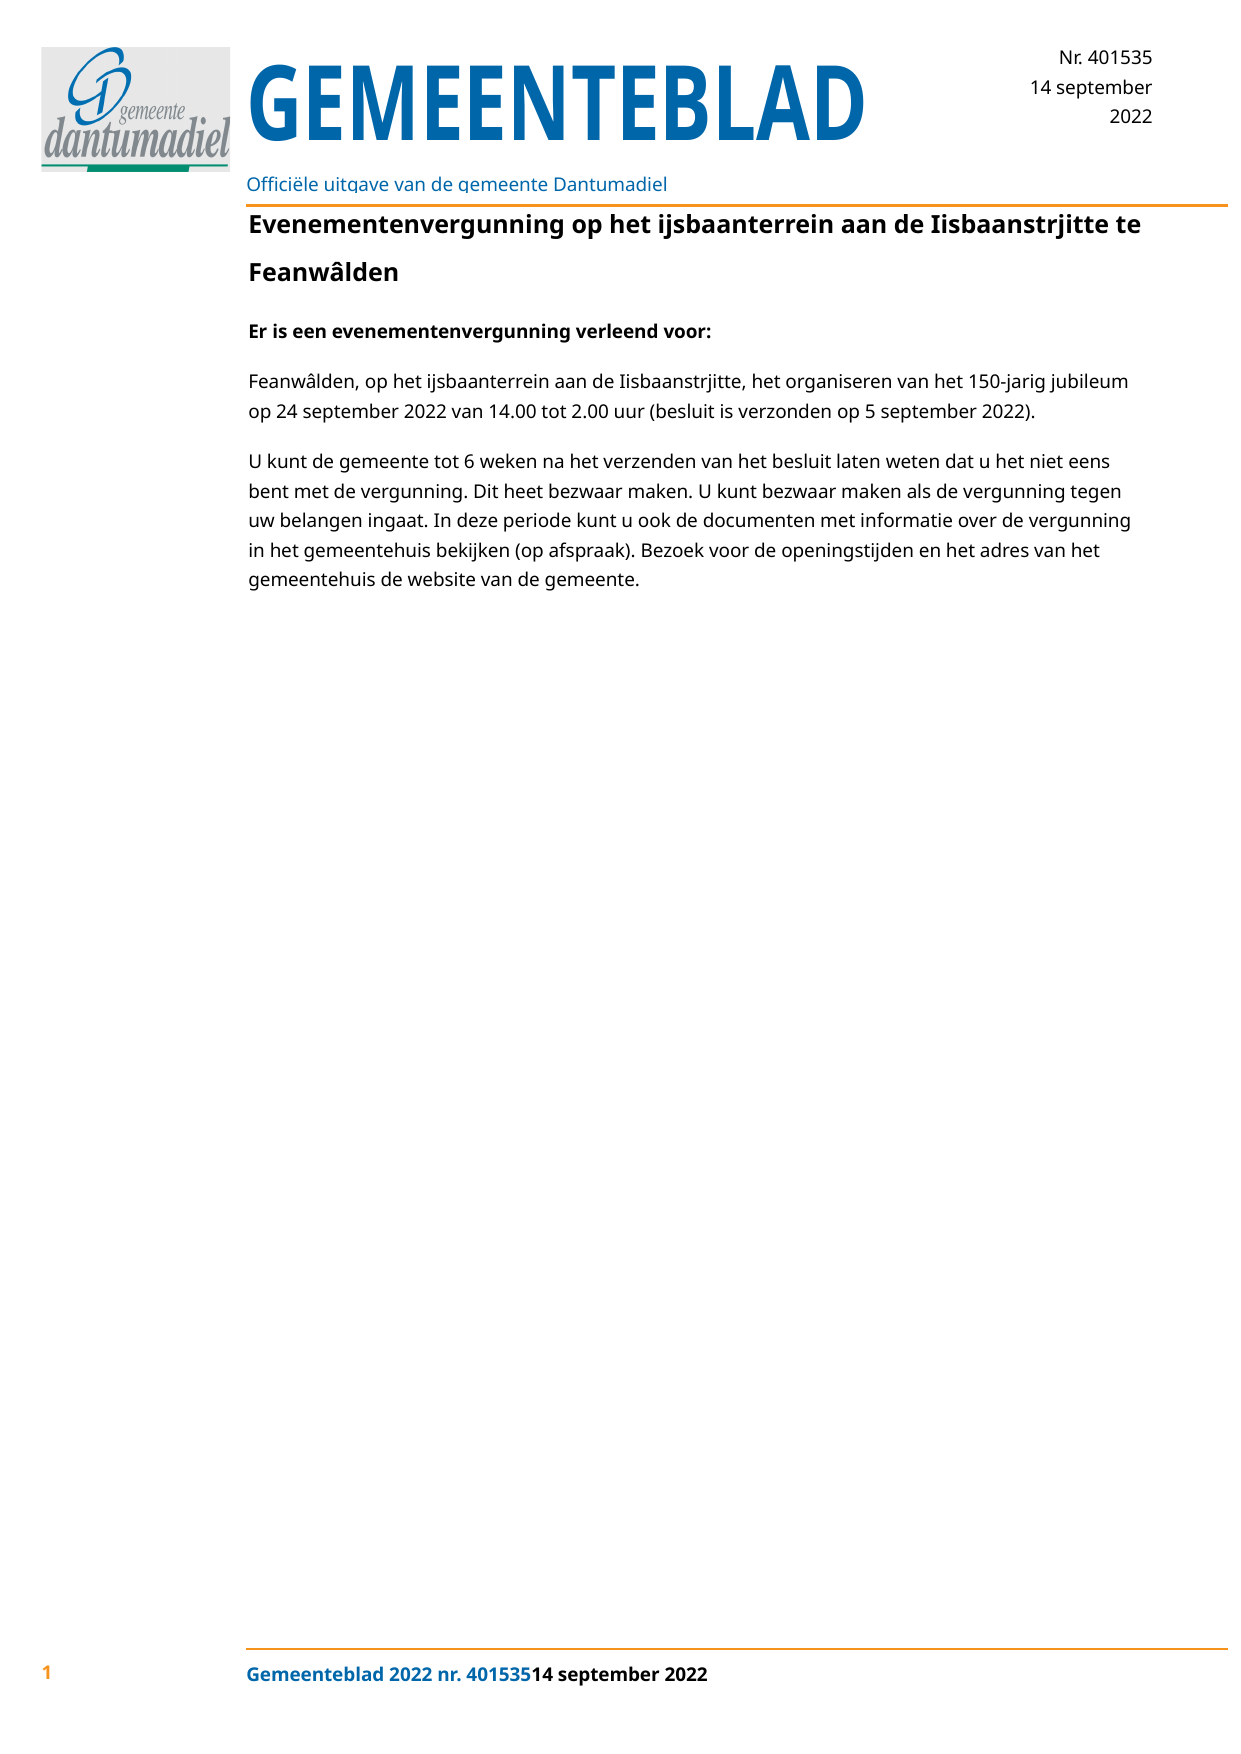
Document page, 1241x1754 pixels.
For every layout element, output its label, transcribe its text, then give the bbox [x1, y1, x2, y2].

text Evenementenvergunning op het ijsbaanterrein aan de Iisbaanstrjitte te Feanwâlden [248, 207, 1152, 288]
text Er is een evenementenvergunning verleend voor: [248, 318, 1152, 344]
text U kunt de gemeente tot 6 weken na het verzenden van het besluit laten weten dat u het niet eens bent met de vergunning. Dit heet bezwaar maken. U kunt bezwaar maken als de vergunning tegen uw belangen ingaat. In deze periode kunt u ook de documenten met informatie over de vergunning in het gemeentehuis bekijken (op afspraak). Bezoek voor de openingstijden en het adres van het gemeentehuis de website van de gemeente. [248, 448, 1152, 592]
text Feanwâlden, op het ijsbaanterrein aan de Iisbaanstrjitte, het organiseren van het 150-jarig jubileum op 24 september 2022 van 14.00 tot 2.00 uur (besluit is verzonden op 5 september 2022). [248, 368, 1152, 424]
picture [41, 47, 231, 172]
